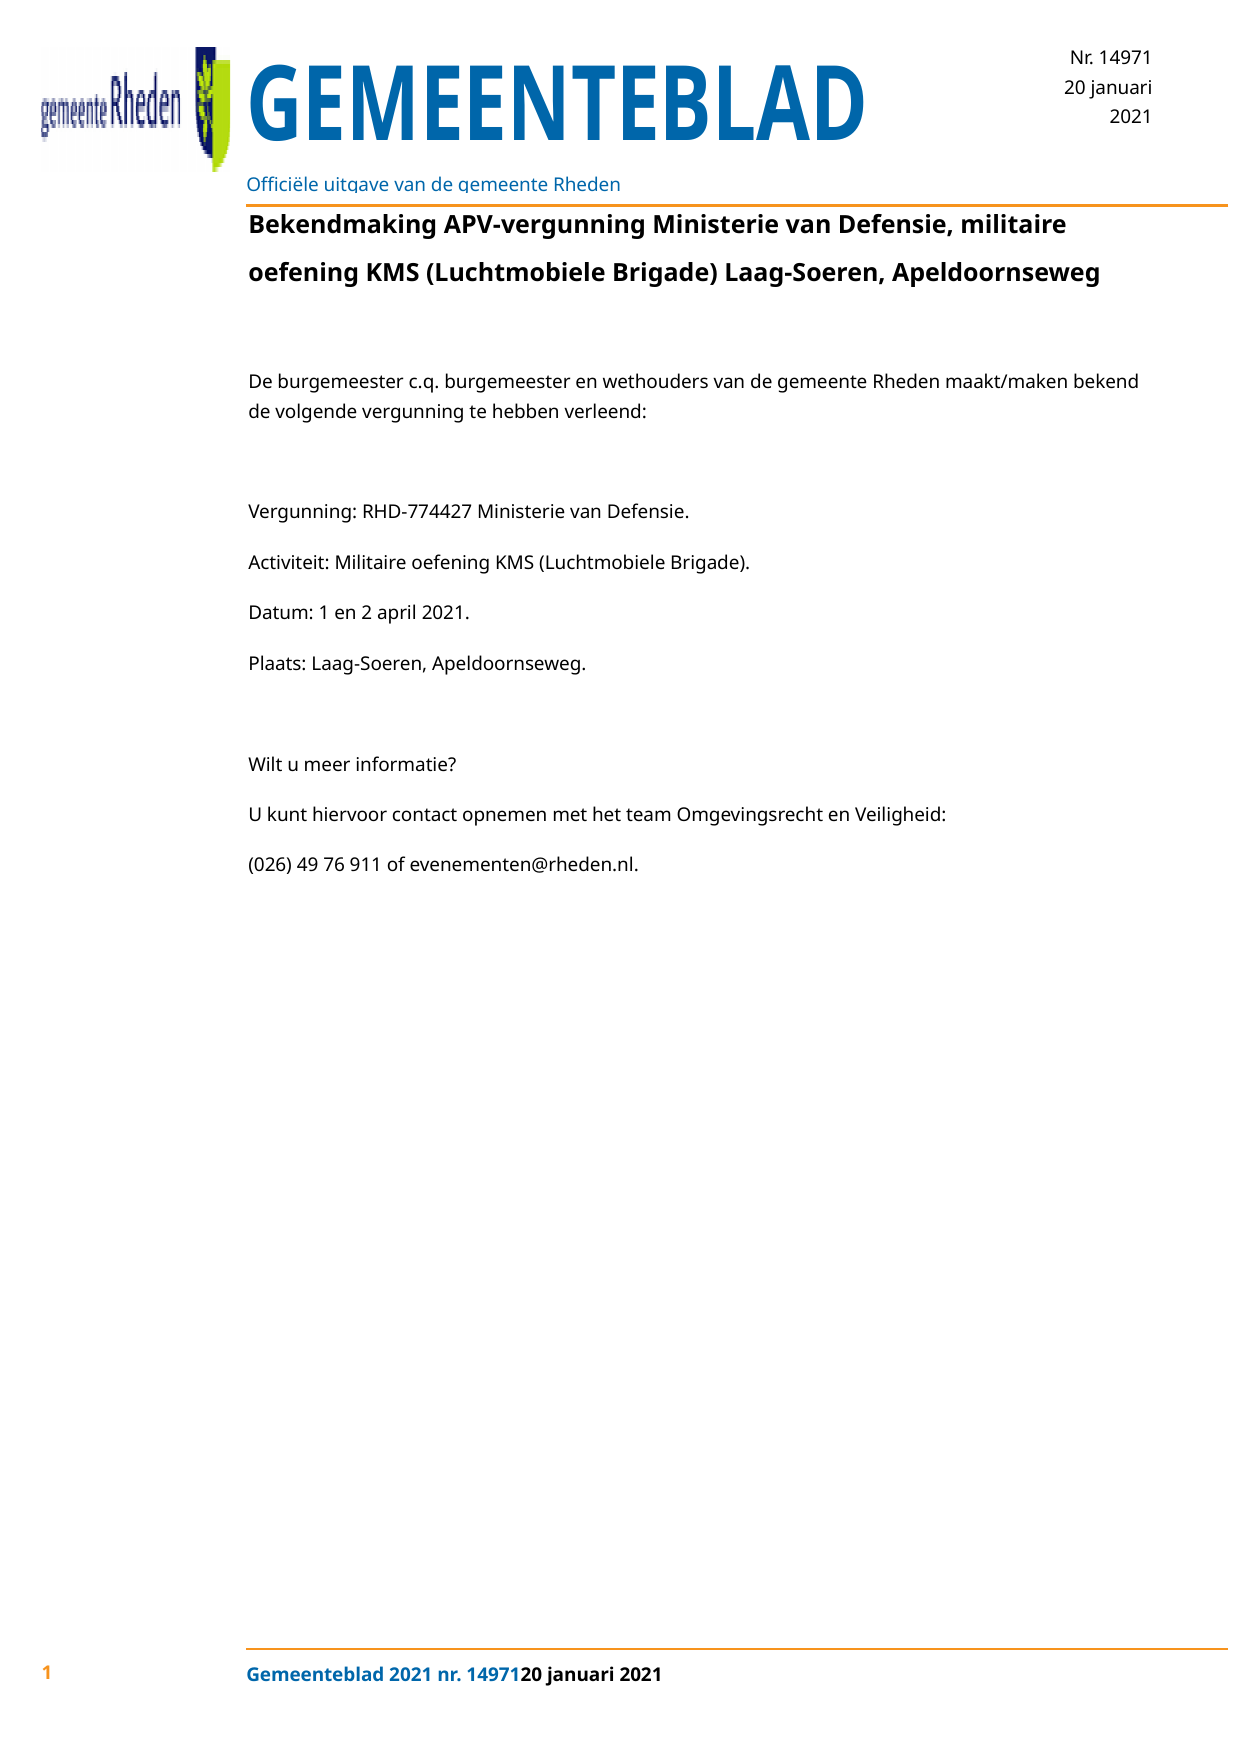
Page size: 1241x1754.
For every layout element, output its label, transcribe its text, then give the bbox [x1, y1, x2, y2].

text Bekendmaking APV-vergunning Ministerie van Defensie, militaire oefening KMS (Luchtmobiele Brigade) Laag-Soeren, Apeldoornseweg [248, 207, 1152, 288]
text Activiteit: Militaire oefening KMS (Luchtmobiele Brigade). [248, 549, 1152, 575]
text Plaats: Laag-Soeren, Apeldoornseweg. [248, 650, 1152, 676]
text De burgemeester c.q. burgemeester en wethouders van de gemeente Rheden maakt/maken bekend de volgende vergunning te hebben verleend: [248, 368, 1152, 424]
text Datum: 1 en 2 april 2021. [248, 599, 1152, 625]
text U kunt hiervoor contact opnemen met het team Omgevingsrecht en Veiligheid: [248, 801, 1152, 827]
text Wilt u meer informatie? [248, 751, 1152, 777]
text Vergunning: RHD-774427 Ministerie van Defensie. [248, 499, 1152, 524]
text (026) 49 76 911 of evenementen@rheden.nl. [248, 852, 1152, 877]
picture [41, 47, 231, 172]
